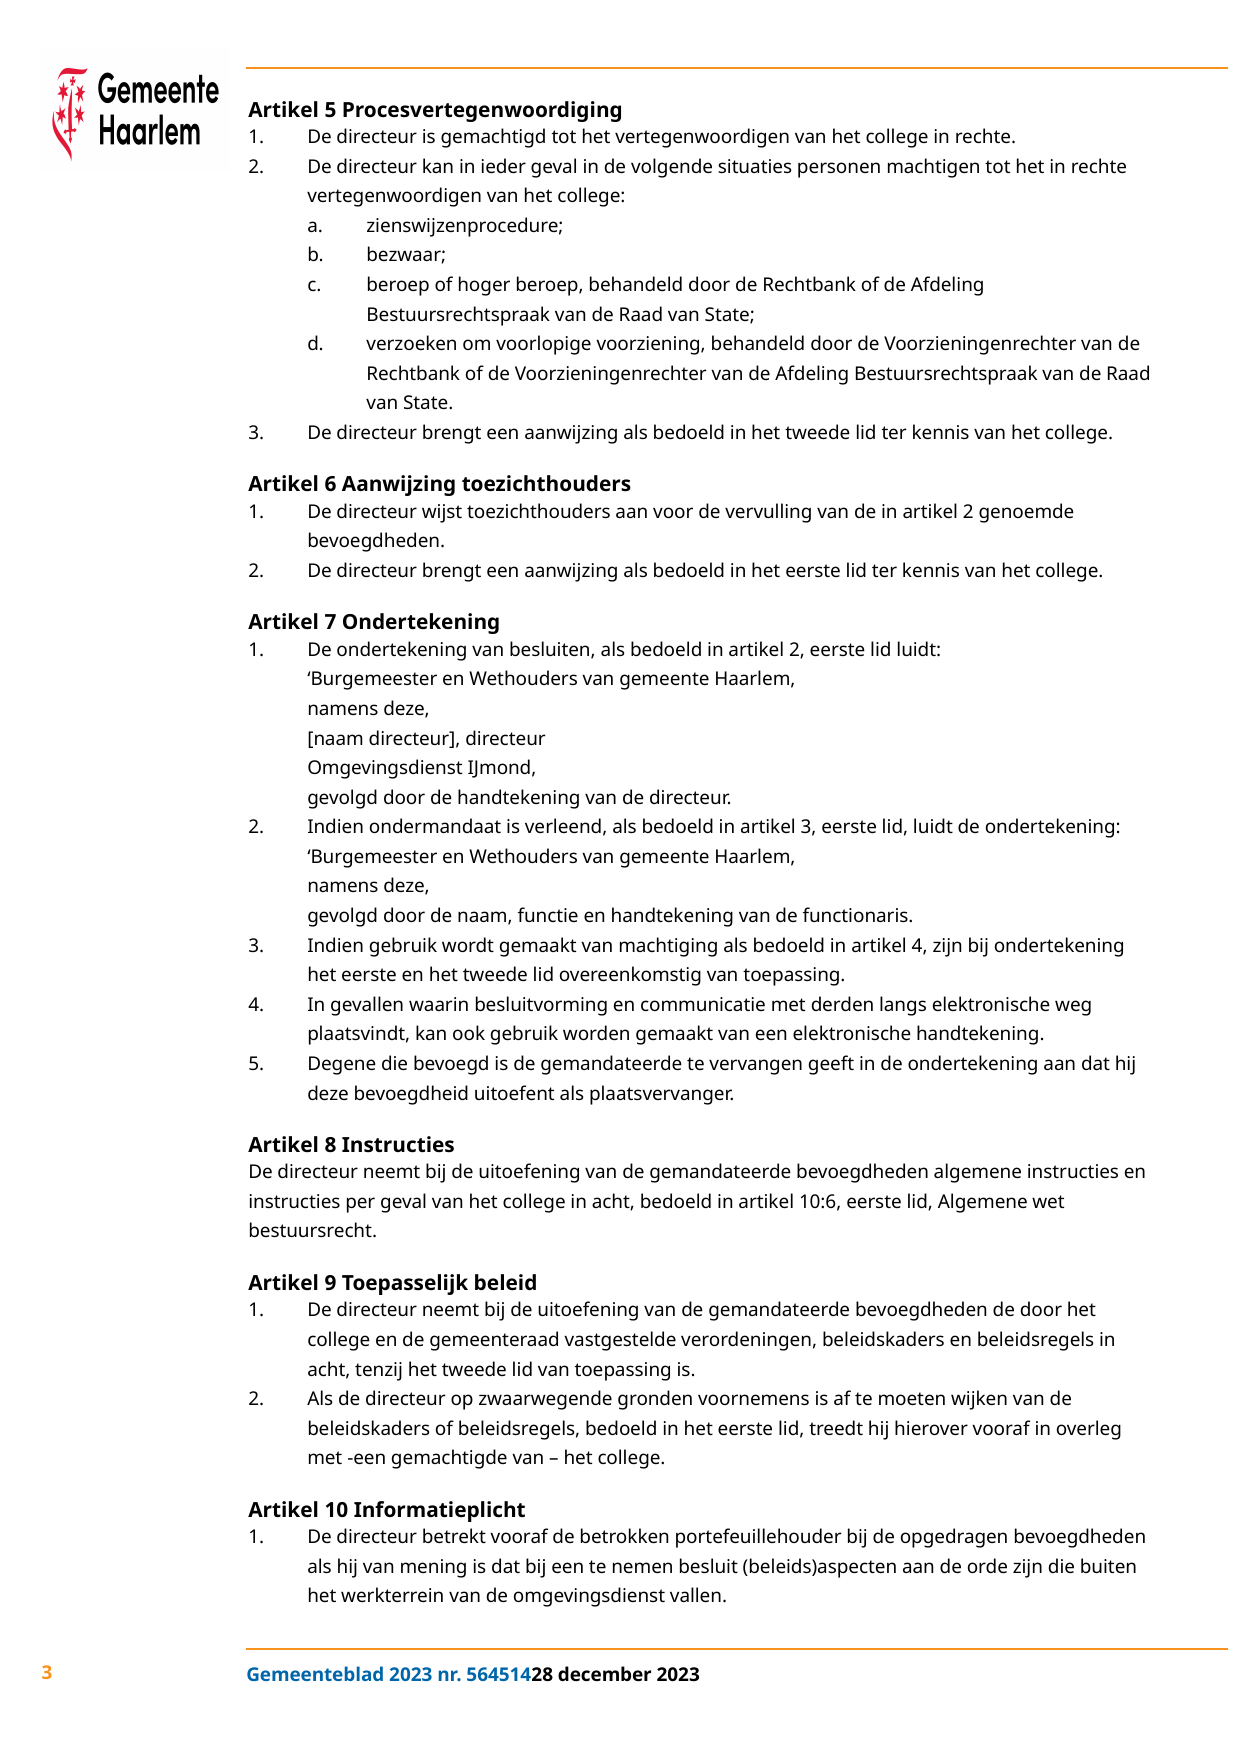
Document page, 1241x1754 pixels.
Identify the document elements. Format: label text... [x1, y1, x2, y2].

list De directeur betrekt vooraf de betrokken portefeuillehouder bij de opgedragen bevoegdheden als hij van mening is dat bij een te nemen besluit (beleids)aspecten aan de orde zijn die buiten het werkterrein van de omgevingsdienst vallen. [248, 1523, 1152, 1608]
text Artikel 8 Instructies [248, 1130, 1152, 1158]
list Indien gebruik wordt gemaakt van machtiging als bedoeld in artikel 4, zijn bij ondertekening het eerste en het tweede lid overeenkomstig van toepassing. [248, 932, 1152, 987]
list De ondertekening van besluiten, als bedoeld in artikel 2, eerste lid luidt: [248, 636, 1152, 662]
list De directeur brengt een aanwijzing als bedoeld in het tweede lid ter kennis van het college. [248, 419, 1152, 445]
list [naam directeur], directeur [248, 725, 1152, 750]
list De directeur kan in ieder geval in de volgende situaties personen machtigen tot het in rechte vertegenwoordigen van het college: [248, 153, 1152, 208]
text Artikel 7 Ondertekening [248, 607, 1152, 636]
list De directeur is gemachtigd tot het vertegenwoordigen van het college in rechte. [248, 123, 1152, 149]
list De directeur neemt bij de uitoefening van de gemandateerde bevoegdheden de door het college en de gemeenteraad vastgestelde verordeningen, beleidskaders en beleidsregels in acht, tenzij het tweede lid van toepassing is. [248, 1297, 1152, 1381]
list Indien ondermandaat is verleend, als bedoeld in artikel 3, eerste lid, luidt de ondertekening: [248, 813, 1152, 839]
picture [41, 47, 231, 172]
list beroep of hoger beroep, behandeld door de Rechtbank of de Afdeling Bestuursrechtspraak van de Raad van State; [307, 271, 1152, 326]
list zienswijzenprocedure; [307, 212, 1152, 238]
list namens deze, [248, 873, 1152, 898]
text Artikel 5 Procesvertegenwoordiging [248, 95, 1152, 123]
list ‘Burgemeester en Wethouders van gemeente Haarlem, [248, 666, 1152, 691]
list De directeur brengt een aanwijzing als bedoeld in het eerste lid ter kennis van het college. [248, 557, 1152, 583]
list Omgevingsdienst IJmond, [248, 754, 1152, 780]
list ‘Burgemeester en Wethouders van gemeente Haarlem, [248, 843, 1152, 869]
list gevolgd door de handtekening van de directeur. [248, 784, 1152, 809]
list De directeur wijst toezichthouders aan voor de vervulling van de in artikel 2 genoemde bevoegdheden. [248, 498, 1152, 553]
text Artikel 9 Toepasselijk beleid [248, 1268, 1152, 1297]
text De directeur neemt bij de uitoefening van de gemandateerde bevoegdheden algemene instructies en instructies per geval van het college in acht, bedoeld in artikel 10:6, eerste lid, Algemene wet bestuursrecht. [248, 1158, 1152, 1243]
list Als de directeur op zwaarwegende gronden voornemens is af te moeten wijken van de beleidskaders of beleidsregels, bedoeld in het eerste lid, treedt hij hierover vooraf in overleg met -een gemachtigde van – het college. [248, 1385, 1152, 1470]
list Degene die bevoegd is de gemandateerde te vervangen geeft in de ondertekening aan dat hij deze bevoegdheid uitoefent als plaatsvervanger. [248, 1050, 1152, 1105]
list verzoeken om voorlopige voorziening, behandeld door de Voorzieningenrechter van de Rechtbank of de Voorzieningenrechter van de Afdeling Bestuursrechtspraak van de Raad van State. [307, 330, 1152, 415]
text Artikel 10 Informatieplicht [248, 1495, 1152, 1523]
list In gevallen waarin besluitvorming en communicatie met derden langs elektronische weg plaatsvindt, kan ook gebruik worden gemaakt van een elektronische handtekening. [248, 991, 1152, 1046]
list gevolgd door de naam, functie en handtekening van de functionaris. [248, 902, 1152, 928]
list bezwaar; [307, 242, 1152, 267]
text Artikel 6 Aanwijzing toezichthouders [248, 469, 1152, 498]
list namens deze, [248, 695, 1152, 721]
